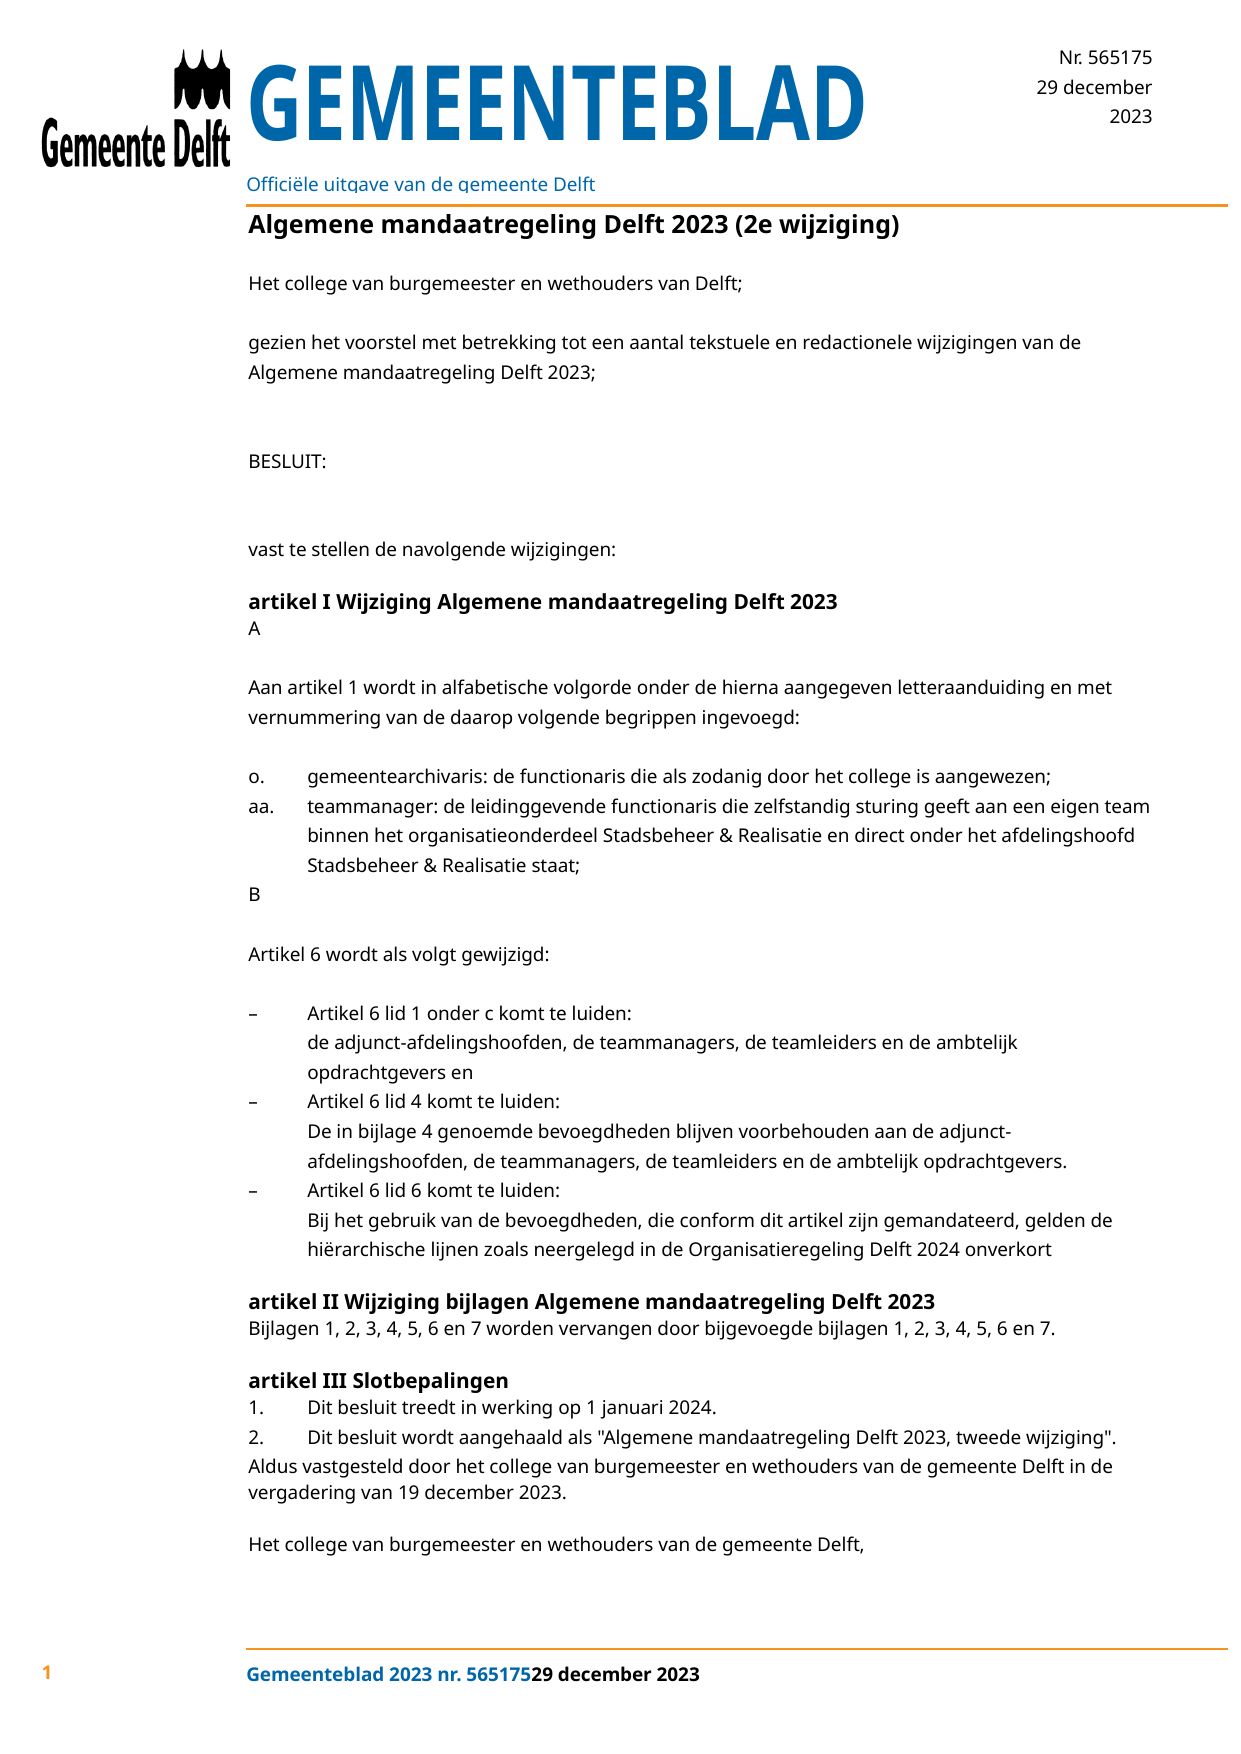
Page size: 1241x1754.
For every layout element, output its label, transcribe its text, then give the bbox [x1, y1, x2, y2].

list Artikel 6 lid 6 komt te luiden: [248, 1177, 1152, 1203]
picture [41, 47, 231, 172]
text BESLUIT: [248, 448, 1152, 473]
text artikel II Wijziging bijlagen Algemene mandaatregeling Delft 2023 [248, 1287, 1152, 1316]
text gezien het voorstel met betrekking tot een aantal tekstuele en redactionele wijzigingen van de Algemene mandaatregeling Delft 2023; [248, 329, 1152, 385]
text Het college van burgemeester en wethouders van de gemeente Delft, [248, 1531, 1152, 1556]
text Bijlagen 1, 2, 3, 4, 5, 6 en 7 worden vervangen door bijgevoegde bijlagen 1, 2, 3, 4, 5, 6 en 7. [248, 1316, 1152, 1341]
text artikel I Wijziging Algemene mandaatregeling Delft 2023 [248, 587, 1152, 615]
text Algemene mandaatregeling Delft 2023 (2e wijziging) [248, 207, 1152, 241]
text B [248, 882, 1152, 907]
list Dit besluit treedt in werking op 1 januari 2024. [248, 1394, 1152, 1420]
list Dit besluit wordt aangehaald als "Algemene mandaatregeling Delft 2023, tweede wijziging". [248, 1424, 1152, 1450]
list De in bijlage 4 genoemde bevoegdheden blijven voorbehouden aan de adjunct-afdelingshoofden, de teammanagers, de teamleiders en de ambtelijk opdrachtgevers. [248, 1118, 1152, 1174]
list de adjunct-afdelingshoofden, de teammanagers, de teamleiders en de ambtelijk opdrachtgevers en [248, 1029, 1152, 1085]
text artikel III Slotbepalingen [248, 1366, 1152, 1394]
text A [248, 615, 1152, 641]
list teammanager: de leidinggevende functionaris die zelfstandig sturing geeft aan een eigen team binnen het organisatieonderdeel Stadsbeheer & Realisatie en direct onder het afdelingshoofd Stadsbeheer & Realisatie staat; [248, 793, 1152, 878]
text Aldus vastgesteld door het college van burgemeester en wethouders van de gemeente Delft in de vergadering van 19 december 2023. [248, 1453, 1152, 1505]
text vast te stellen de navolgende wijzigingen: [248, 537, 1152, 562]
text Artikel 6 wordt als volgt gewijzigd: [248, 941, 1152, 967]
text Het college van burgemeester en wethouders van Delft; [248, 270, 1152, 296]
list Bij het gebruik van de bevoegdheden, die conform dit artikel zijn gemandateerd, gelden de hiërarchische lijnen zoals neergelegd in de Organisatieregeling Delft 2024 onverkort [248, 1207, 1152, 1262]
text Aan artikel 1 wordt in alfabetische volgorde onder de hierna aangegeven letteraanduiding en met vernummering van de daarop volgende begrippen ingevoegd: [248, 674, 1152, 730]
list Artikel 6 lid 1 onder c komt te luiden: [248, 1000, 1152, 1026]
list Artikel 6 lid 4 komt te luiden: [248, 1089, 1152, 1114]
list gemeentearchivaris: de functionaris die als zodanig door het college is aangewezen; [248, 763, 1152, 789]
